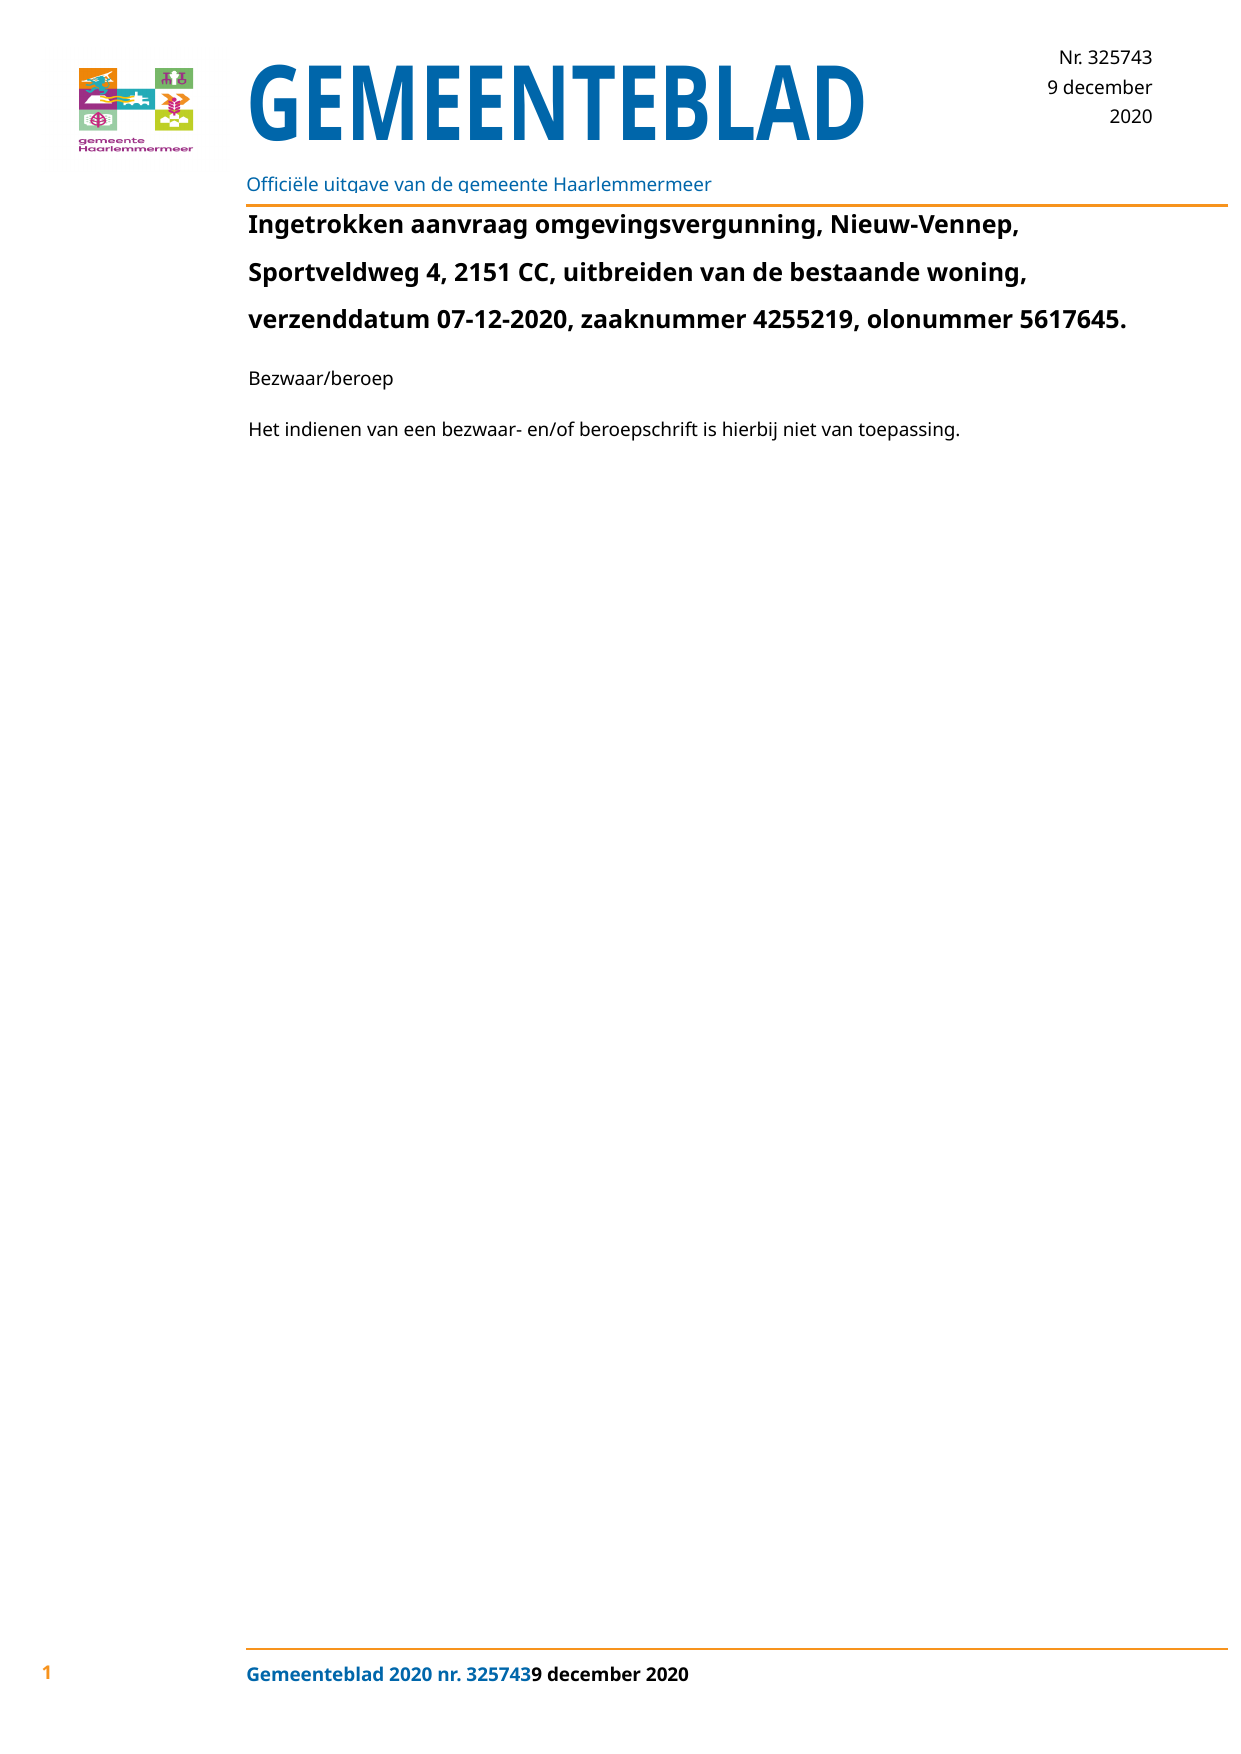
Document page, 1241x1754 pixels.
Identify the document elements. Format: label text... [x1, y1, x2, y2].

text Het indienen van een bezwaar- en/of beroepschrift is hierbij niet van toepassing. [248, 416, 1152, 442]
picture [41, 47, 231, 172]
text Bezwaar/beroep [248, 366, 1152, 391]
text Ingetrokken aanvraag omgevingsvergunning, Nieuw-Vennep, Sportveldweg 4, 2151 CC, uitbreiden van de bestaande woning, verzenddatum 07-12-2020, zaaknummer 4255219, olonummer 5617645. [248, 207, 1152, 336]
